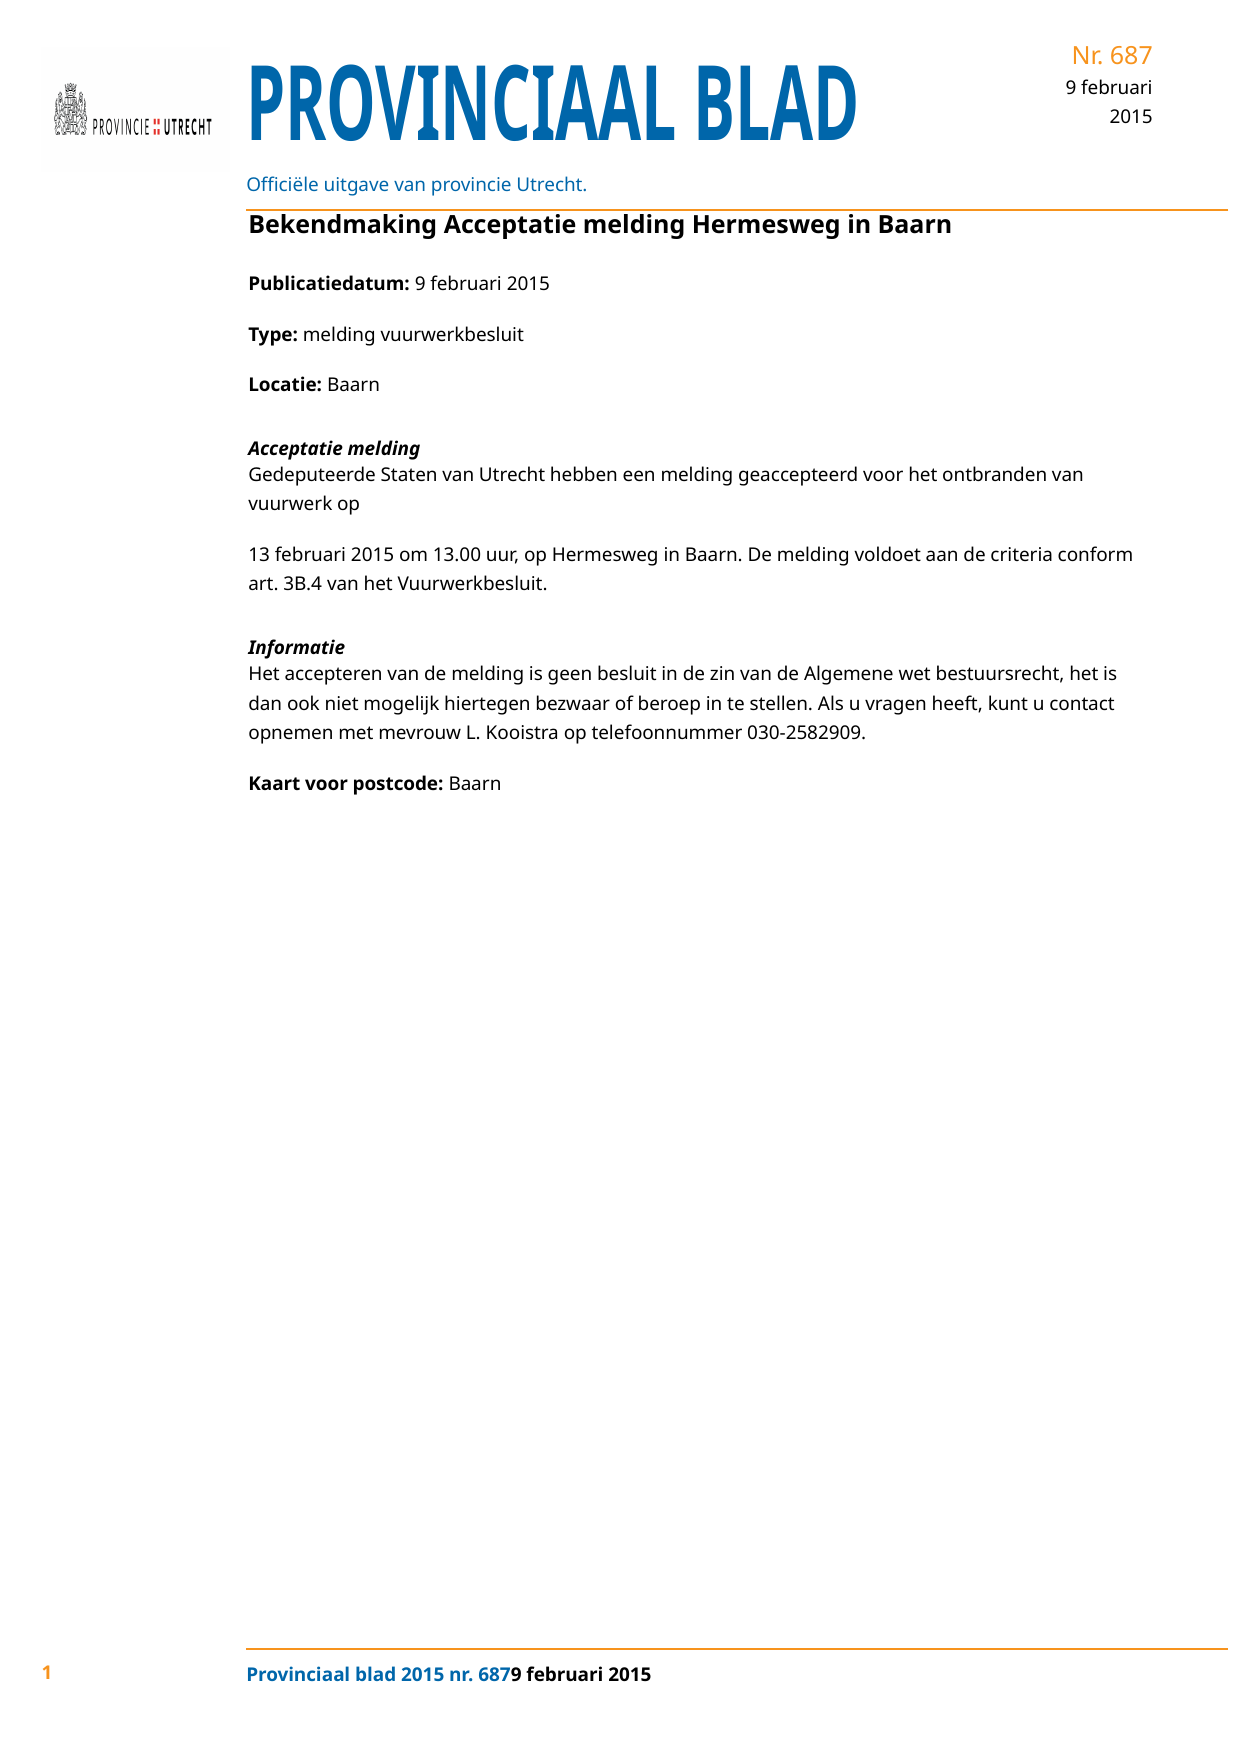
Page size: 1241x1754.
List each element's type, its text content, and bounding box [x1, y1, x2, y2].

text Gedeputeerde Staten van Utrecht hebben een melding geaccepteerd voor het ontbranden van vuurwerk op [248, 461, 1152, 516]
text Acceptatie melding [248, 435, 1152, 461]
text Bekendmaking Acceptatie melding Hermesweg in Baarn [248, 211, 1152, 241]
text Type: melding vuurwerkbesluit [248, 321, 1152, 346]
text Het accepteren van de melding is geen besluit in de zin van de Algemene wet bestuursrecht, het is dan ook niet mogelijk hiertegen bezwaar of beroep in te stellen. Als u vragen heeft, kunt u contact opnemen met mevrouw L. Kooistra op telefoonnummer 030-2582909. [248, 660, 1152, 745]
text 13 februari 2015 om 13.00 uur, op Hermesweg in Baarn. De melding voldoet aan de criteria conform art. 3B.4 van het Vuurwerkbesluit. [248, 541, 1152, 596]
picture [41, 47, 231, 172]
text Informatie [248, 634, 1152, 660]
text Kaart voor postcode: Baarn [248, 770, 1152, 795]
text Locatie: Baarn [248, 371, 1152, 397]
text Publicatiedatum: 9 februari 2015 [248, 270, 1152, 296]
